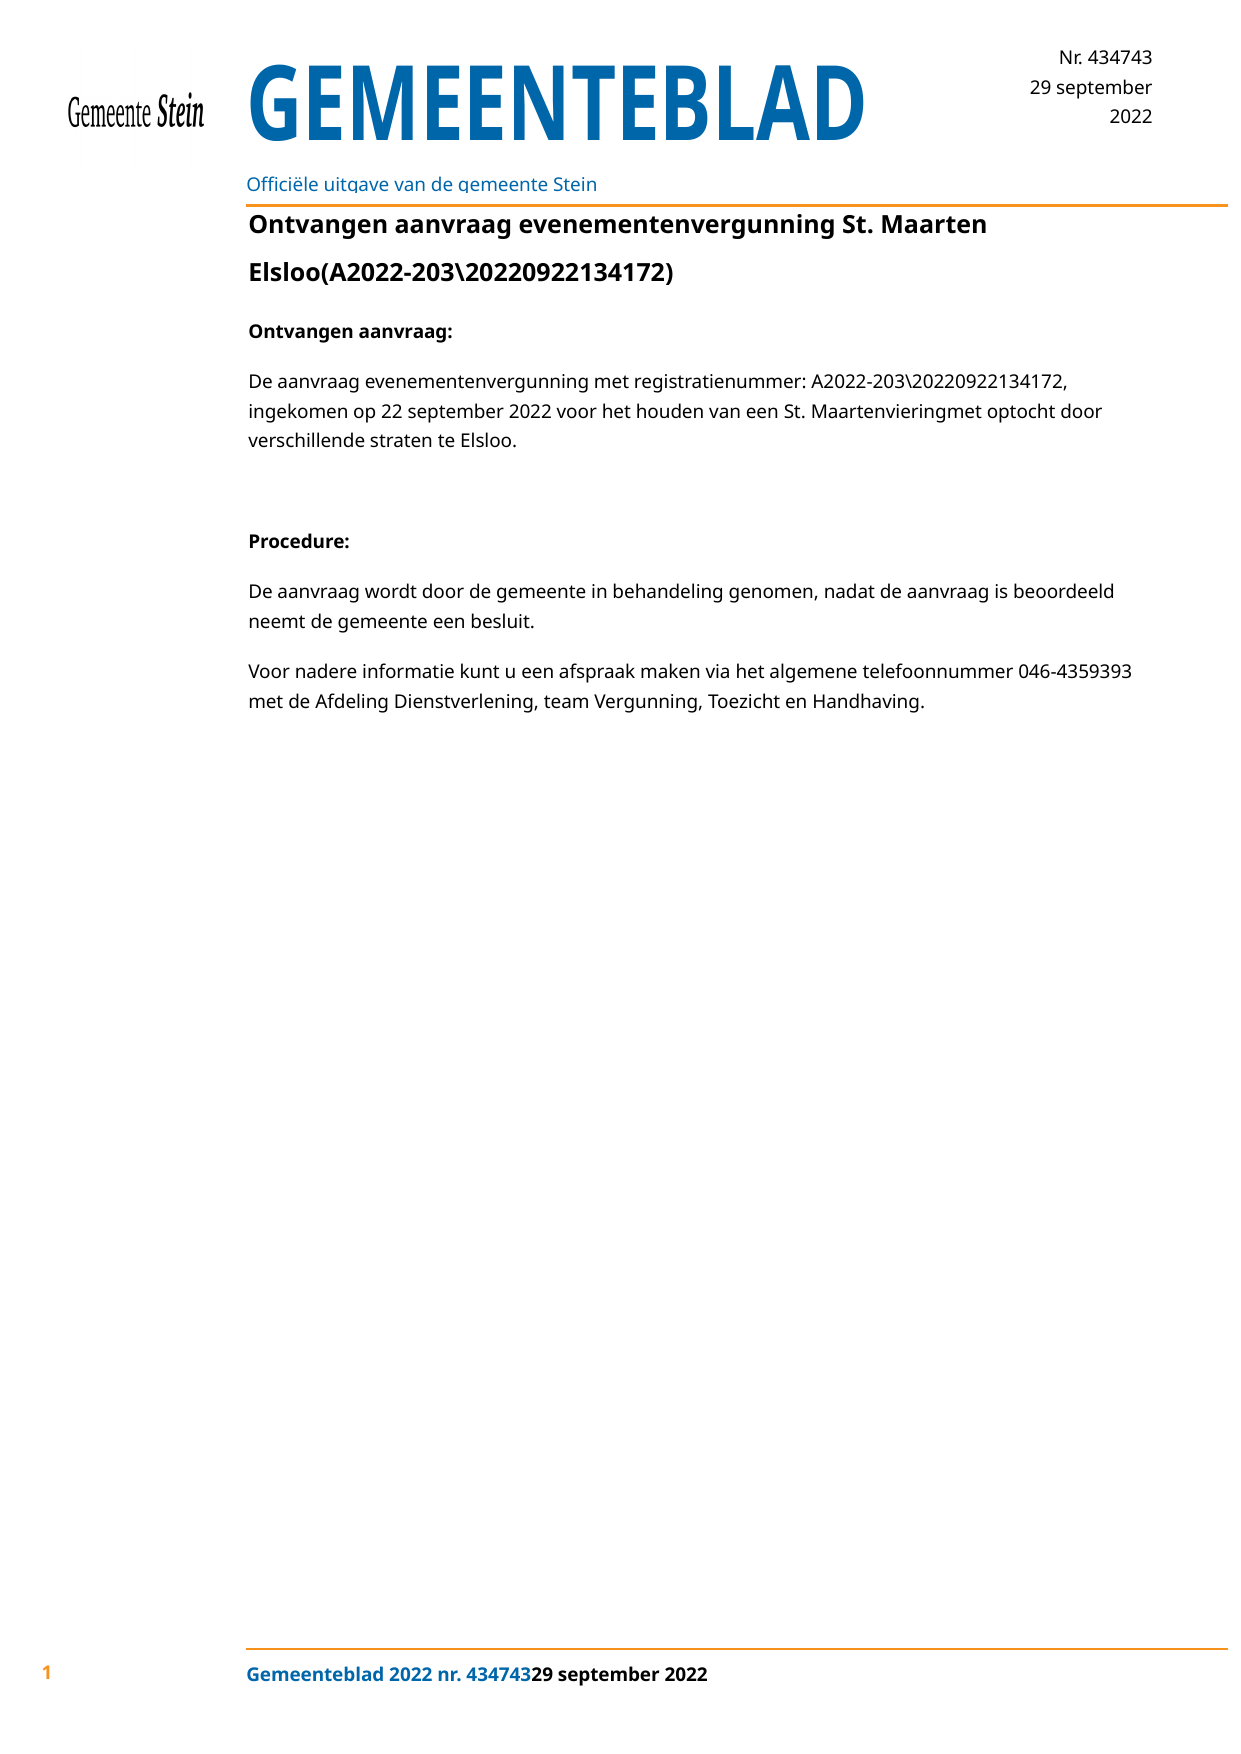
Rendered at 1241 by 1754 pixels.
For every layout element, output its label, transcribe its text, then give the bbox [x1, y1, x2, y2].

text De aanvraag evenementenvergunning met registratienummer: A2022-203\20220922134172, ingekomen op 22 september 2022 voor het houden van een St. Maartenvieringmet optocht door verschillende straten te Elsloo. [248, 368, 1152, 453]
text Ontvangen aanvraag evenementenvergunning St. Maarten Elsloo(A2022-203\20220922134172) [248, 207, 1152, 288]
picture [41, 47, 231, 172]
text Ontvangen aanvraag: [248, 318, 1152, 344]
text Voor nadere informatie kunt u een afspraak maken via het algemene telefoonnummer 046-4359393 met de Afdeling Dienstverlening, team Vergunning, Toezicht en Handhaving. [248, 659, 1152, 714]
text Procedure: [248, 528, 1152, 554]
text De aanvraag wordt door de gemeente in behandeling genomen, nadat de aanvraag is beoordeeld neemt de gemeente een besluit. [248, 579, 1152, 634]
